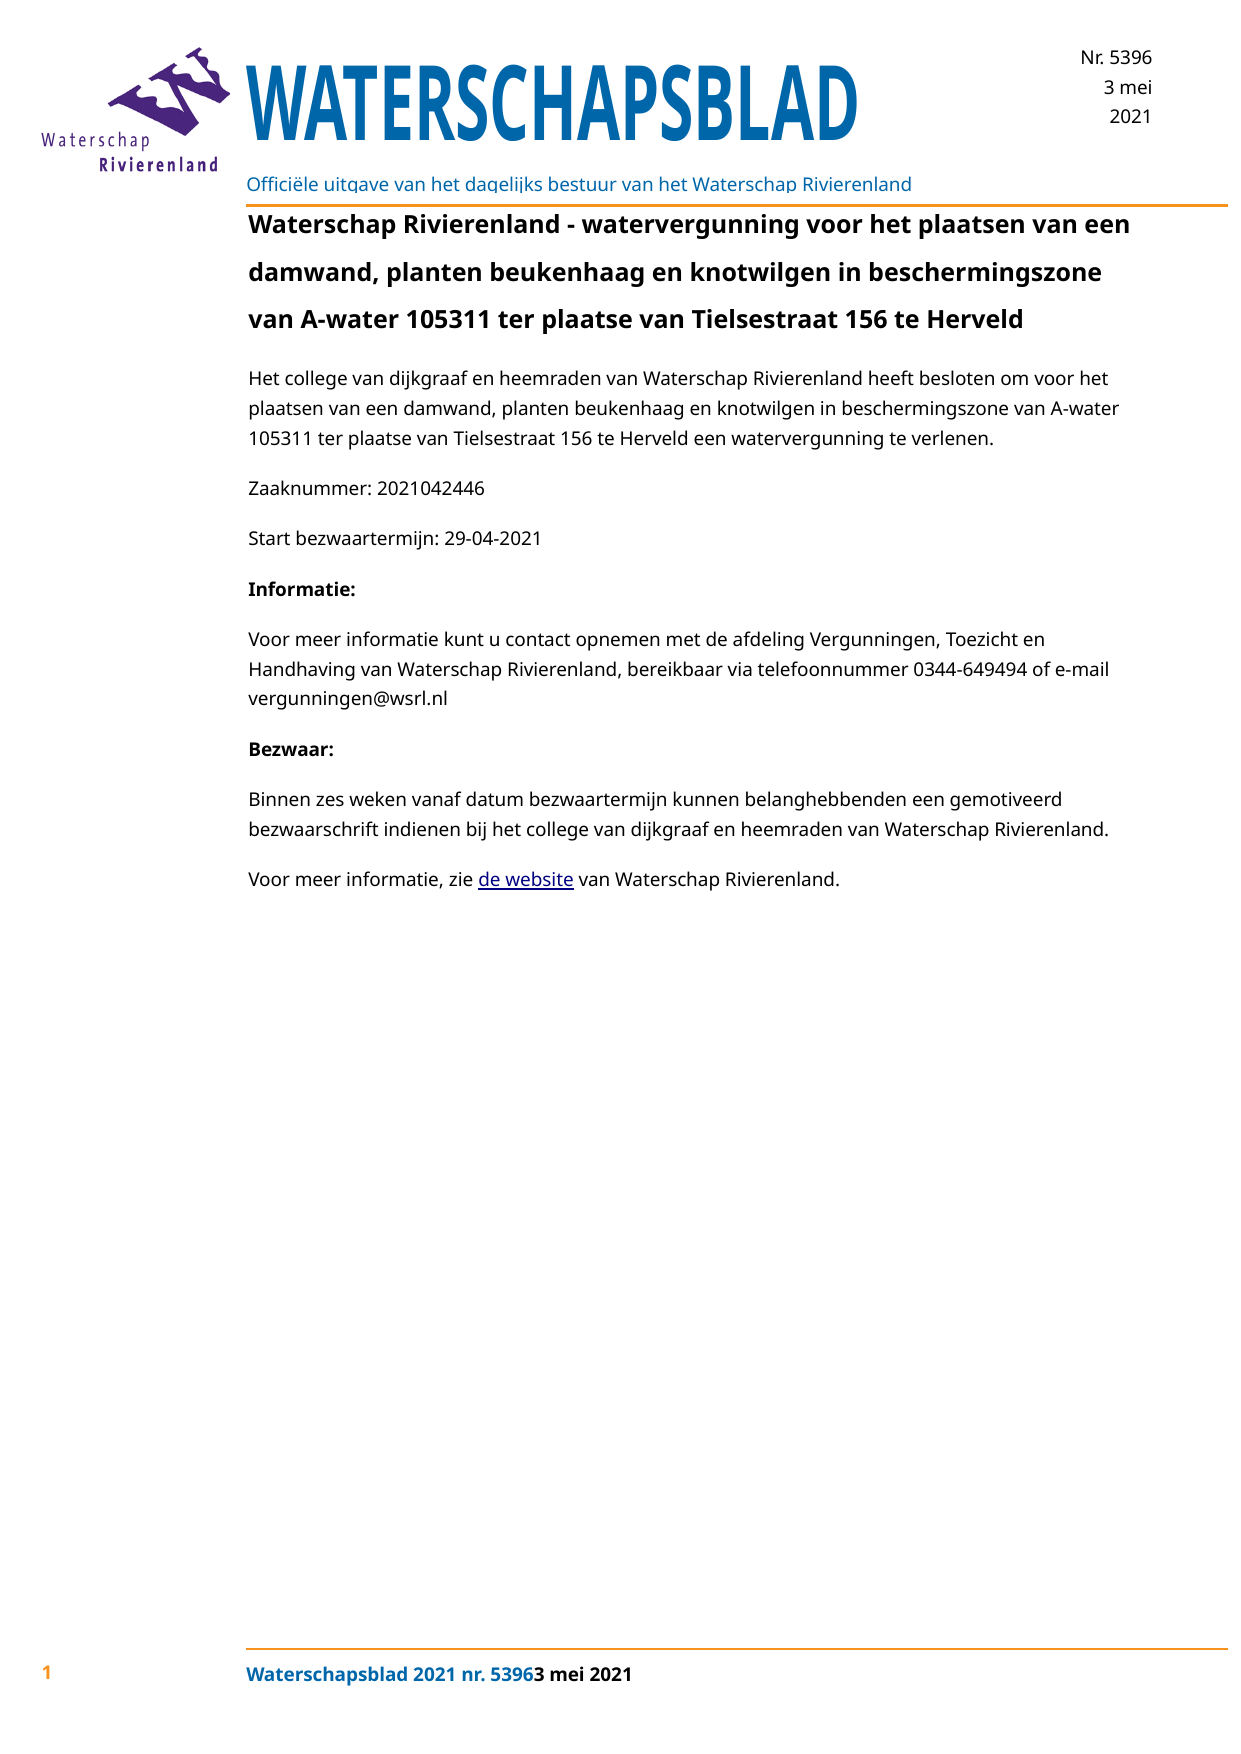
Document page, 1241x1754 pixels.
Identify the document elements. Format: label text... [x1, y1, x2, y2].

text Zaaknummer: 2021042446 [248, 475, 1152, 501]
text Waterschap Rivierenland - watervergunning voor het plaatsen van een damwand, planten beukenhaag en knotwilgen in beschermingszone van A-water 105311 ter plaatse van Tielsestraat 156 te Herveld [248, 207, 1152, 336]
picture [41, 47, 231, 172]
text Start bezwaartermijn: 29-04-2021 [248, 526, 1152, 551]
text Het college van dijkgraaf en heemraden van Waterschap Rivierenland heeft besloten om voor het plaatsen van een damwand, planten beukenhaag en knotwilgen in beschermingszone van A-water 105311 ter plaatse van Tielsestraat 156 te Herveld een watervergunning te verlenen. [248, 366, 1152, 450]
text Informatie: [248, 576, 1152, 602]
text Bezwaar: [248, 736, 1152, 762]
text Binnen zes weken vanaf datum bezwaartermijn kunnen belanghebbenden een gemotiveerd bezwaarschrift indienen bij het college van dijkgraaf en heemraden van Waterschap Rivierenland. [248, 786, 1152, 842]
text Voor meer informatie kunt u contact opnemen met de afdeling Vergunningen, Toezicht en Handhaving van Waterschap Rivierenland, bereikbaar via telefoonnummer 0344-649494 of e-mail vergunningen@wsrl.nl [248, 626, 1152, 711]
text Voor meer informatie, zie de website van Waterschap Rivierenland. [248, 866, 1152, 892]
